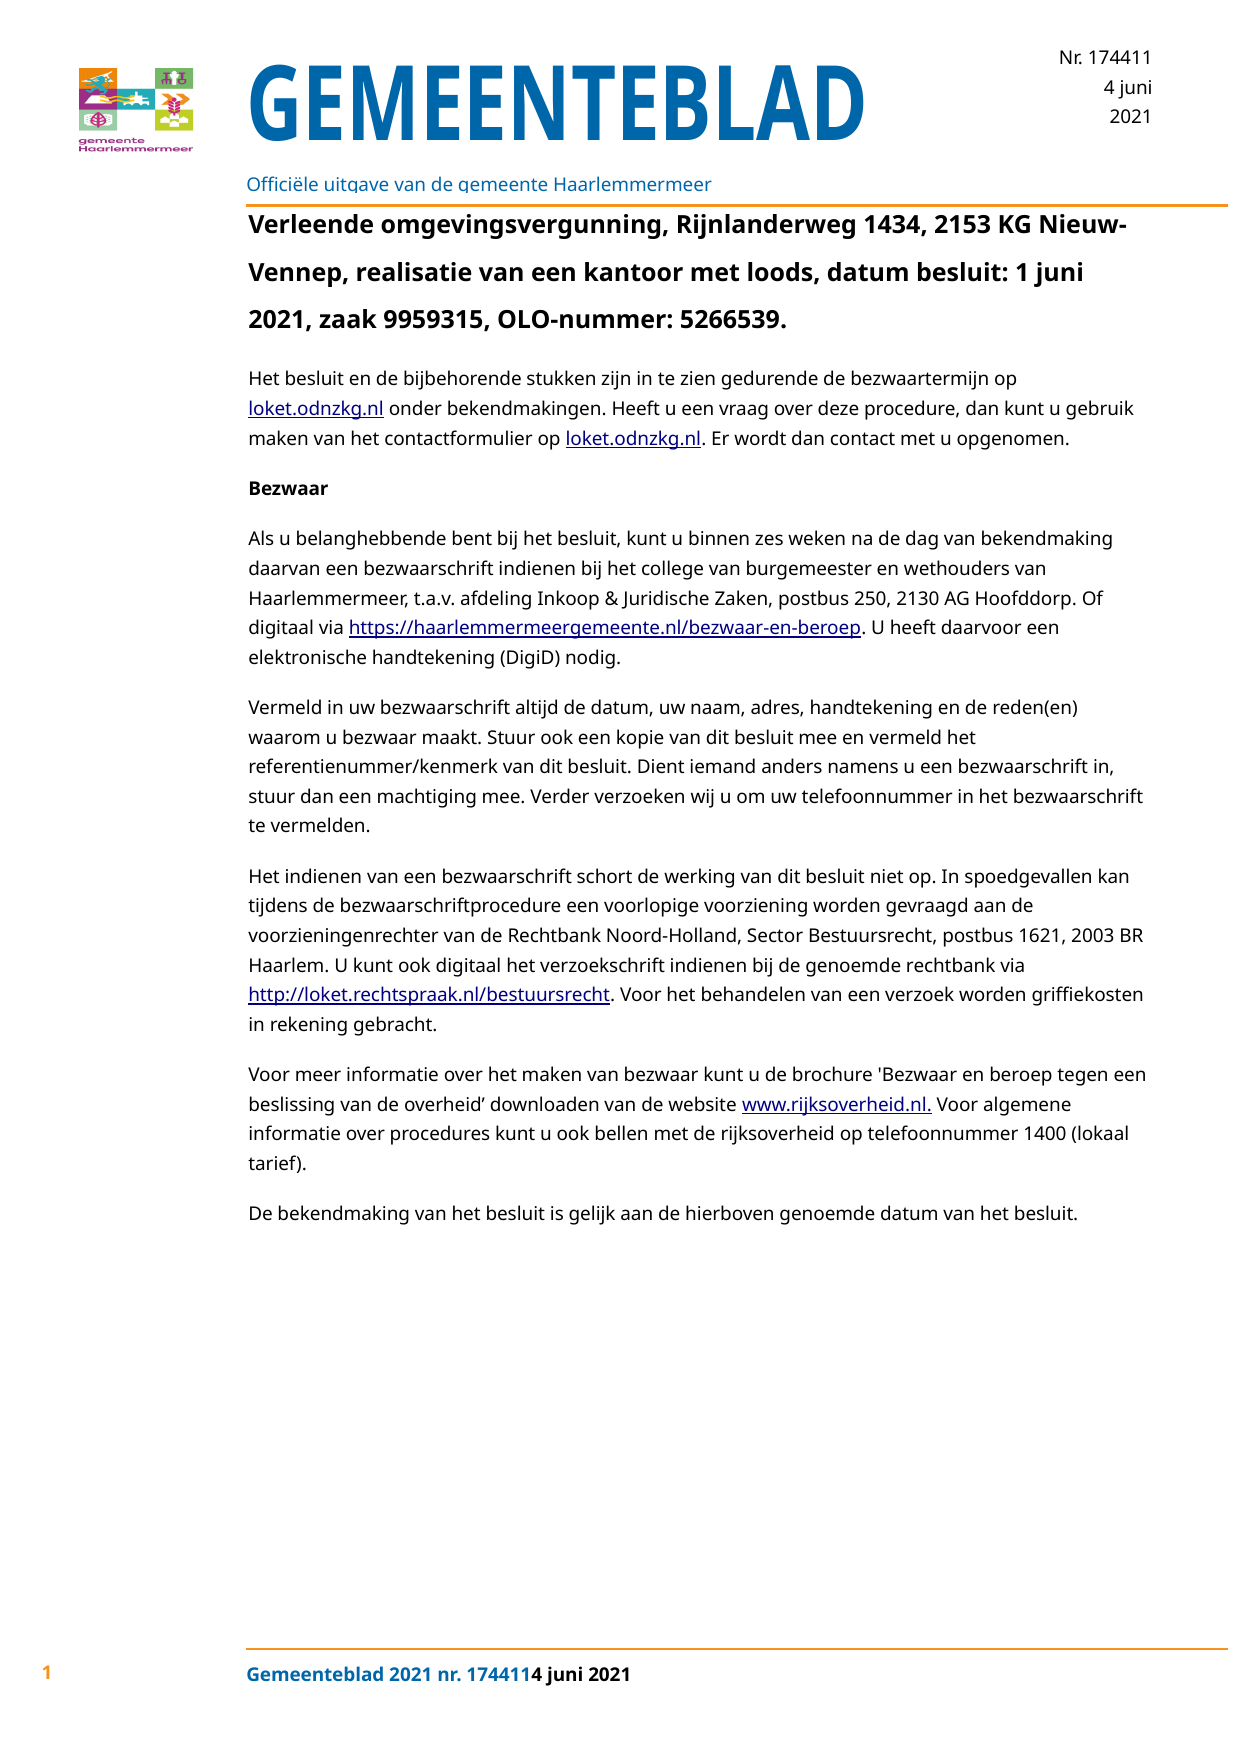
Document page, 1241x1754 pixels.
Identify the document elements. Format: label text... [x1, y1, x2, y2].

text Het indienen van een bezwaarschrift schort de werking van dit besluit niet op. In spoedgevallen kan tijdens de bezwaarschriftprocedure een voorlopige voorziening worden gevraagd aan de voorzieningenrechter van de Rechtbank Noord-Holland, Sector Bestuursrecht, postbus 1621, 2003 BR Haarlem. U kunt ook digitaal het verzoekschrift indienen bij de genoemde rechtbank via http://loket.rechtspraak.nl/bestuursrecht. Voor het behandelen van een verzoek worden griffiekosten in rekening gebracht. [248, 863, 1152, 1037]
text Vermeld in uw bezwaarschrift altijd de datum, uw naam, adres, handtekening en de reden(en) waarom u bezwaar maakt. Stuur ook een kopie van dit besluit mee en vermeld het referentienummer/kenmerk van dit besluit. Dient iemand anders namens u een bezwaarschrift in, stuur dan een machtiging mee. Verder verzoeken wij u om uw telefoonnummer in het bezwaarschrift te vermelden. [248, 694, 1152, 838]
text De bekendmaking van het besluit is gelijk aan de hierboven genoemde datum van het besluit. [248, 1201, 1152, 1226]
text Voor meer informatie over het maken van bezwaar kunt u de brochure 'Bezwaar en beroep tegen een beslissing van de overheid’ downloaden van de website www.rijksoverheid.nl. Voor algemene informatie over procedures kunt u ook bellen met de rijksoverheid op telefoonnummer 1400 (lokaal tarief). [248, 1061, 1152, 1176]
text Het besluit en de bijbehorende stukken zijn in te zien gedurende de bezwaartermijn op loket.odnzkg.nl onder bekendmakingen. Heeft u een vraag over deze procedure, dan kunt u gebruik maken van het contactformulier op loket.odnzkg.nl. Er wordt dan contact met u opgenomen. [248, 366, 1152, 450]
text Bezwaar [248, 475, 1152, 501]
text Verleende omgevingsvergunning, Rijnlanderweg 1434, 2153 KG Nieuw-Vennep, realisatie van een kantoor met loods, datum besluit: 1 juni 2021, zaak 9959315, OLO-nummer: 5266539. [248, 207, 1152, 336]
picture [41, 47, 231, 172]
text Als u belanghebbende bent bij het besluit, kunt u binnen zes weken na de dag van bekendmaking daarvan een bezwaarschrift indienen bij het college van burgemeester en wethouders van Haarlemmermeer, t.a.v. afdeling Inkoop & Juridische Zaken, postbus 250, 2130 AG Hoofddorp. Of digitaal via https://haarlemmermeergemeente.nl/bezwaar-en-beroep. U heeft daarvoor een elektronische handtekening (DigiD) nodig. [248, 526, 1152, 669]
